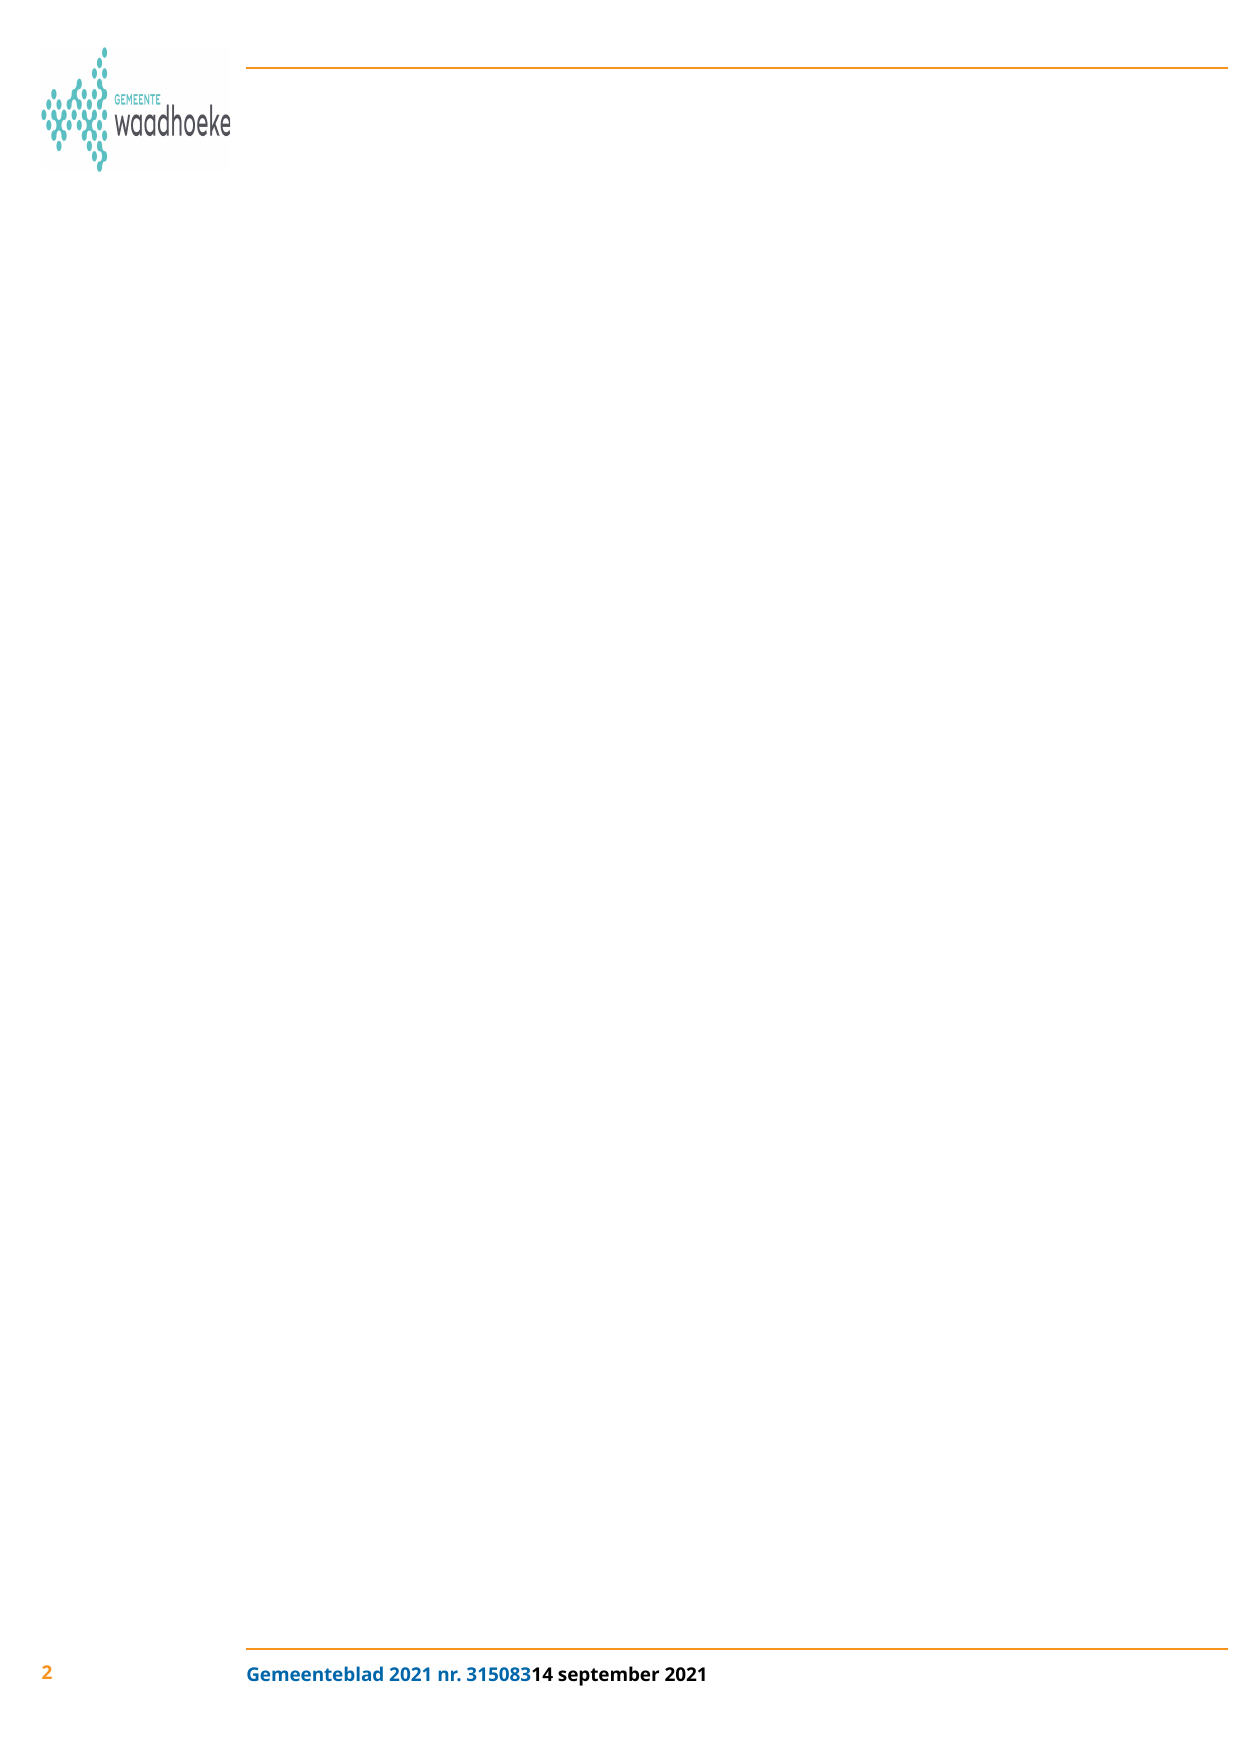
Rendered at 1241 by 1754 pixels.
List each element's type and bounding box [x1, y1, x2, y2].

picture [41, 47, 231, 172]
